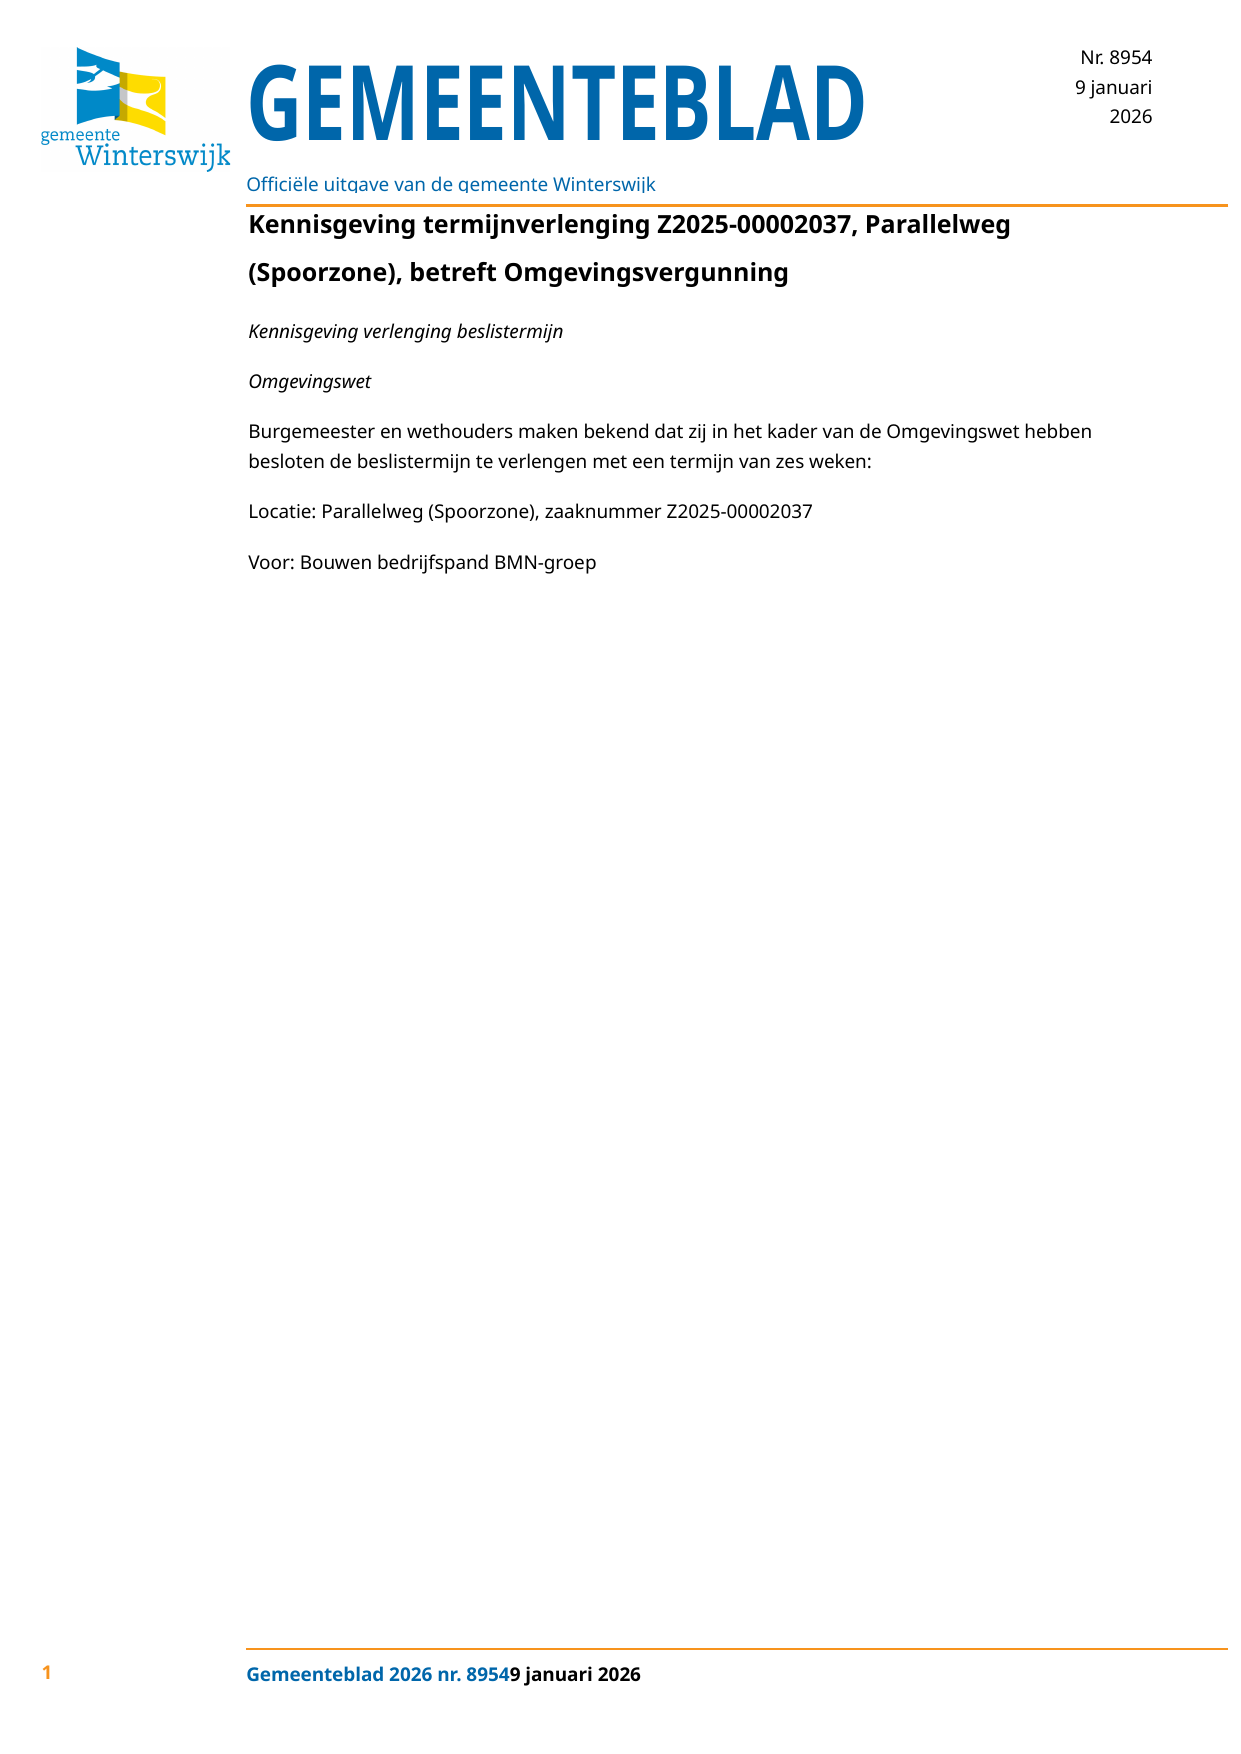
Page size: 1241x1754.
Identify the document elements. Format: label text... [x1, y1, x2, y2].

text Locatie: Parallelweg (Spoorzone), zaaknummer Z2025-00002037 [248, 499, 1152, 524]
text Omgevingswet [248, 368, 1152, 394]
picture [225, 153, 231, 162]
text Kennisgeving verlenging beslistermijn [248, 318, 1152, 344]
text Voor: Bouwen bedrijfspand BMN-groep [248, 549, 1152, 575]
text Burgemeester en wethouders maken bekend dat zij in het kader van de Omgevingswet hebben besloten de beslistermijn te verlengen met een termijn van zes weken: [248, 419, 1152, 474]
text Kennisgeving termijnverlenging Z2025-00002037, Parallelweg (Spoorzone), betreft Omgevingsvergunning [248, 207, 1152, 288]
picture [41, 47, 231, 172]
